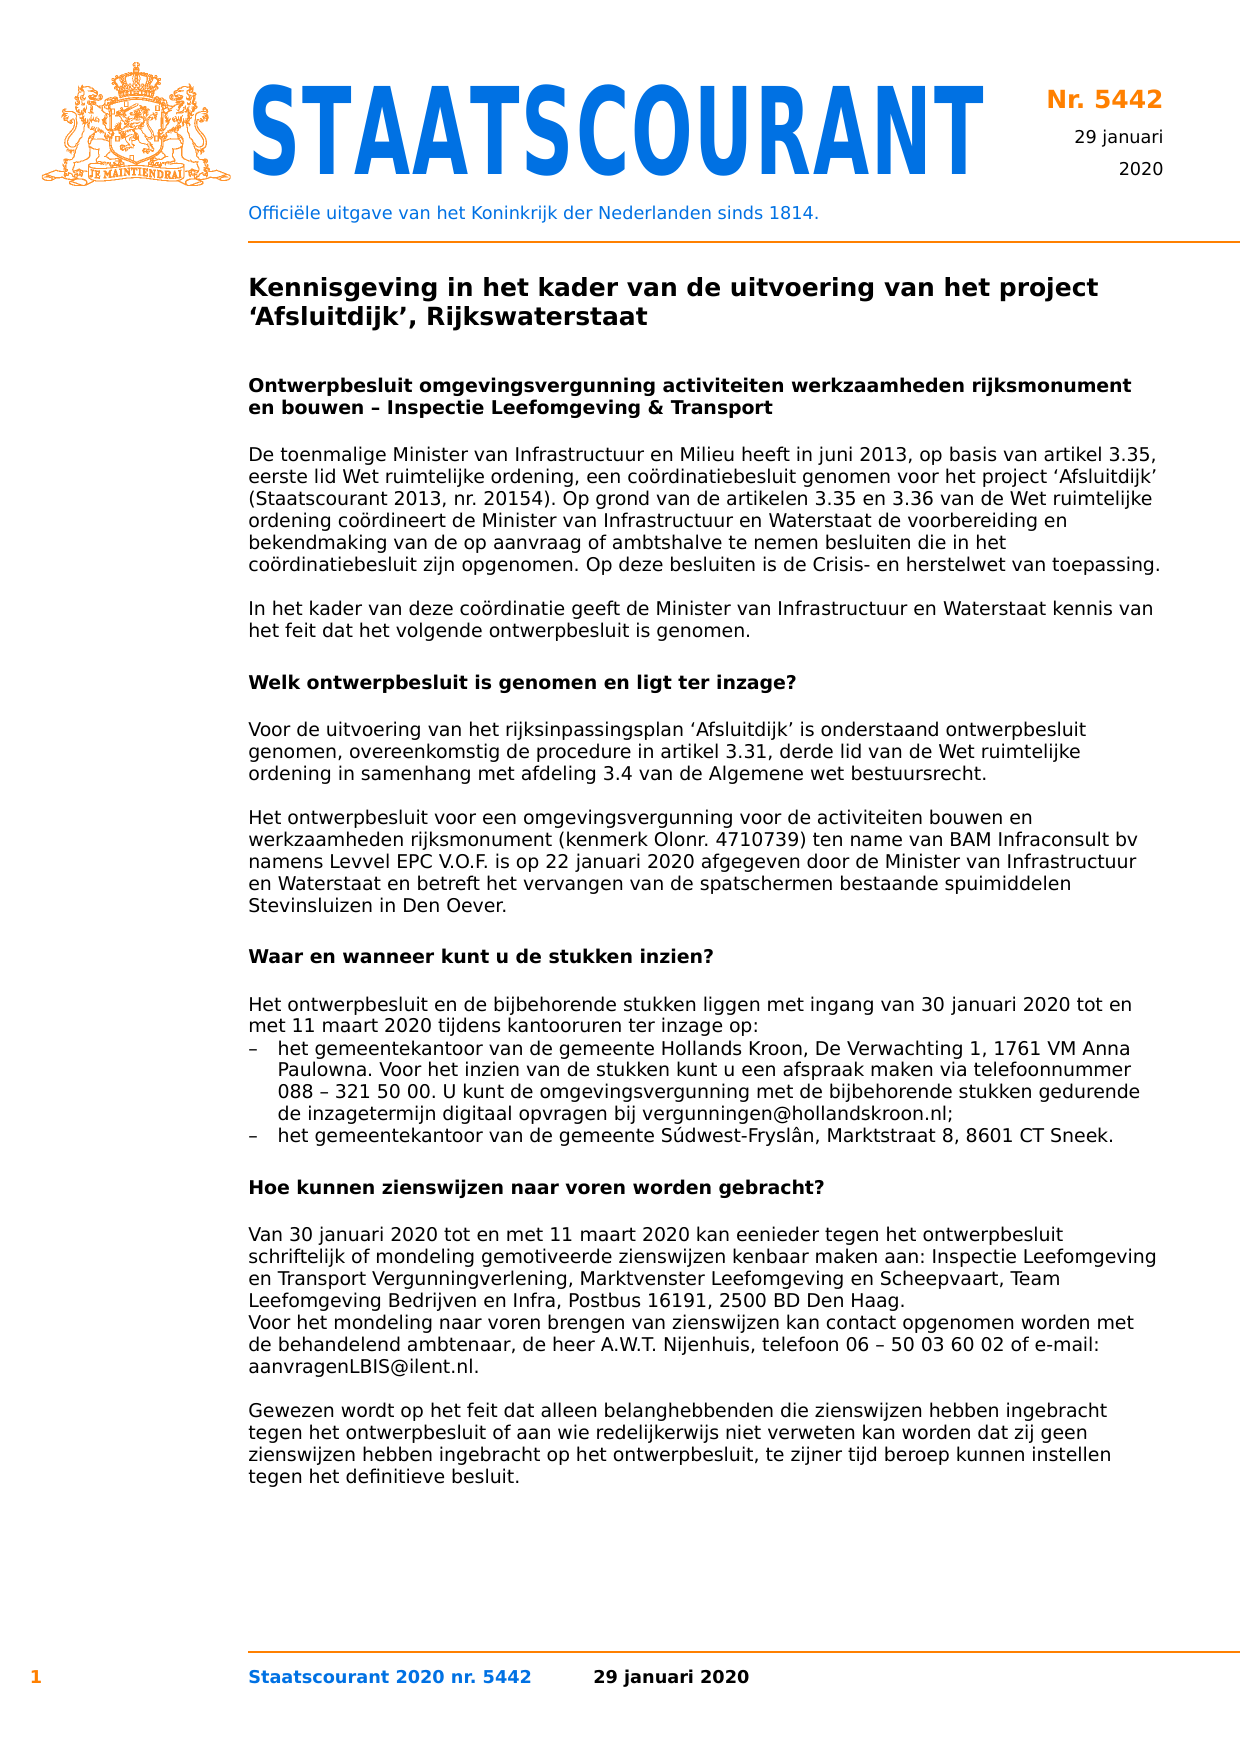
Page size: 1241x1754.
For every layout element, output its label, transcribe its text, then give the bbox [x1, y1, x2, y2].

table_cell Officiële uitgave van het Koninkrijk der Nederlanden sinds 1814. [248, 203, 1240, 241]
picture [41, 62, 231, 186]
text Van 30 januari 2020 tot en met 11 maart 2020 kan eenieder tegen het ontwerpbesluit schriftelijk of mondeling gemotiveerde zienswijzen kenbaar maken aan: Inspectie Leefomgeving en Transport Vergunningverlening, Marktvenster Leefomgeving en Scheepvaart, Team Leefomgeving Bedrijven en Infra, Postbus 16191, 2500 BD Den Haag. [248, 1224, 1163, 1312]
table_cell 29 januari [998, 121, 1240, 153]
subtitle Hoe kunnen zienswijzen naar voren worden gebracht? [248, 1177, 1163, 1199]
text In het kader van deze coördinatie geeft de Minister van Infra­structuur en Waterstaat kennis van het feit dat het volgende ontwerpbesluit is genomen. [248, 598, 1163, 642]
text – het gemeentekantoor van de gemeente Hollands Kroon, De Verwachting 1, 1761 VM Anna Paulowna. Voor het inzien van de stukken kunt u een afspraak maken via telefoonnummer 088 – 321 50 00. U kunt de omgevingsvergunning met de bijbehorende stukken gedurende de inzagetermijn digitaal opvragen bij vergunningen@hollandskroon.nl; [248, 1037, 1163, 1125]
text – het gemeentekantoor van de gemeente Súdwest-Fryslân, Marktstraat 8, 8601 CT Sneek. [248, 1125, 1163, 1147]
text De toenmalige Minister van Infrastructuur en Milieu heeft in juni 2013, op basis van artikel 3.35, eerste lid Wet ruimtelijke ordening, een coördinatiebesluit genomen voor het project ‘Afsluitdijk’ (Staatscourant 2013, nr. 20154). Op grond van de artikelen 3.35 en 3.36 van de Wet ruimtelijke ordening coördineert de Minister van Infrastructuur en Waterstaat de voorbereiding en bekendmaking van de op aanvraag of ambtshalve te nemen besluiten die in het coördinatiebesluit zijn opgenomen. Op deze besluiten is de Crisis- en herstelwet van toepassing. [248, 444, 1163, 576]
subtitle Kennisgeving in het kader van de uitvoering van het project ‘Afsluitdijk’, Rijkswaterstaat [248, 273, 1163, 331]
text Het ontwerpbesluit voor een omgevingsvergunning voor de activiteiten bouwen en werkzaamheden rijksmonument (kenmerk Olonr. 4710739) ten name van BAM Infraconsult bv namens Levvel EPC V.O.F. is op 22 januari 2020 afgegeven door de Minister van Infrastructuur en Waterstaat en betreft het vervangen van de spatschermen bestaande spuimiddelen Stevinsluizen in Den Oever. [248, 807, 1163, 916]
table_header [25, 62, 248, 241]
table_header STAATSCOURANT [248, 62, 998, 203]
subtitle Waar en wanneer kunt u de stukken inzien? [248, 946, 1163, 968]
table_cell 2020 [998, 153, 1240, 203]
text Voor de uitvoering van het rijksinpassingsplan ‘Afsluitdijk’ is onderstaand ontwerpbesluit genomen, overeenkomstig de procedure in artikel 3.31, derde lid van de Wet ruimtelijke ordening in samenhang met afdeling 3.4 van de Algemene wet bestuursrecht. [248, 719, 1163, 785]
text Voor het mondeling naar voren brengen van zienswijzen kan contact opgenomen worden met de behandelend ambtenaar, de heer A.W.T. Nijenhuis, telefoon 06 – 50 03 60 02 of e-mail: aanvragenLBIS@ilent.nl. [248, 1312, 1163, 1378]
text Het ontwerpbesluit en de bijbehorende stukken liggen met ingang van 30 januari 2020 tot en met 11 maart 2020 tijdens kantooruren ter inzage op: [248, 993, 1163, 1037]
subtitle Ontwerpbesluit omgevingsvergunning activiteiten werkzaamheden rijksmonument en bouwen – Inspectie Leefomgeving & Transport [248, 375, 1163, 419]
subtitle Welk ontwerpbesluit is genomen en ligt ter inzage? [248, 672, 1163, 694]
table_header Nr. 5442 [998, 62, 1240, 121]
text Gewezen wordt op het feit dat alleen belanghebbenden die zienswijzen hebben ingebracht tegen het ontwerpbesluit of aan wie redelijkerwijs niet verweten kan worden dat zij geen zienswijzen hebben ingebracht op het ontwerpbesluit, te zijner tijd beroep kunnen instellen tegen het definitieve besluit. [248, 1400, 1163, 1488]
